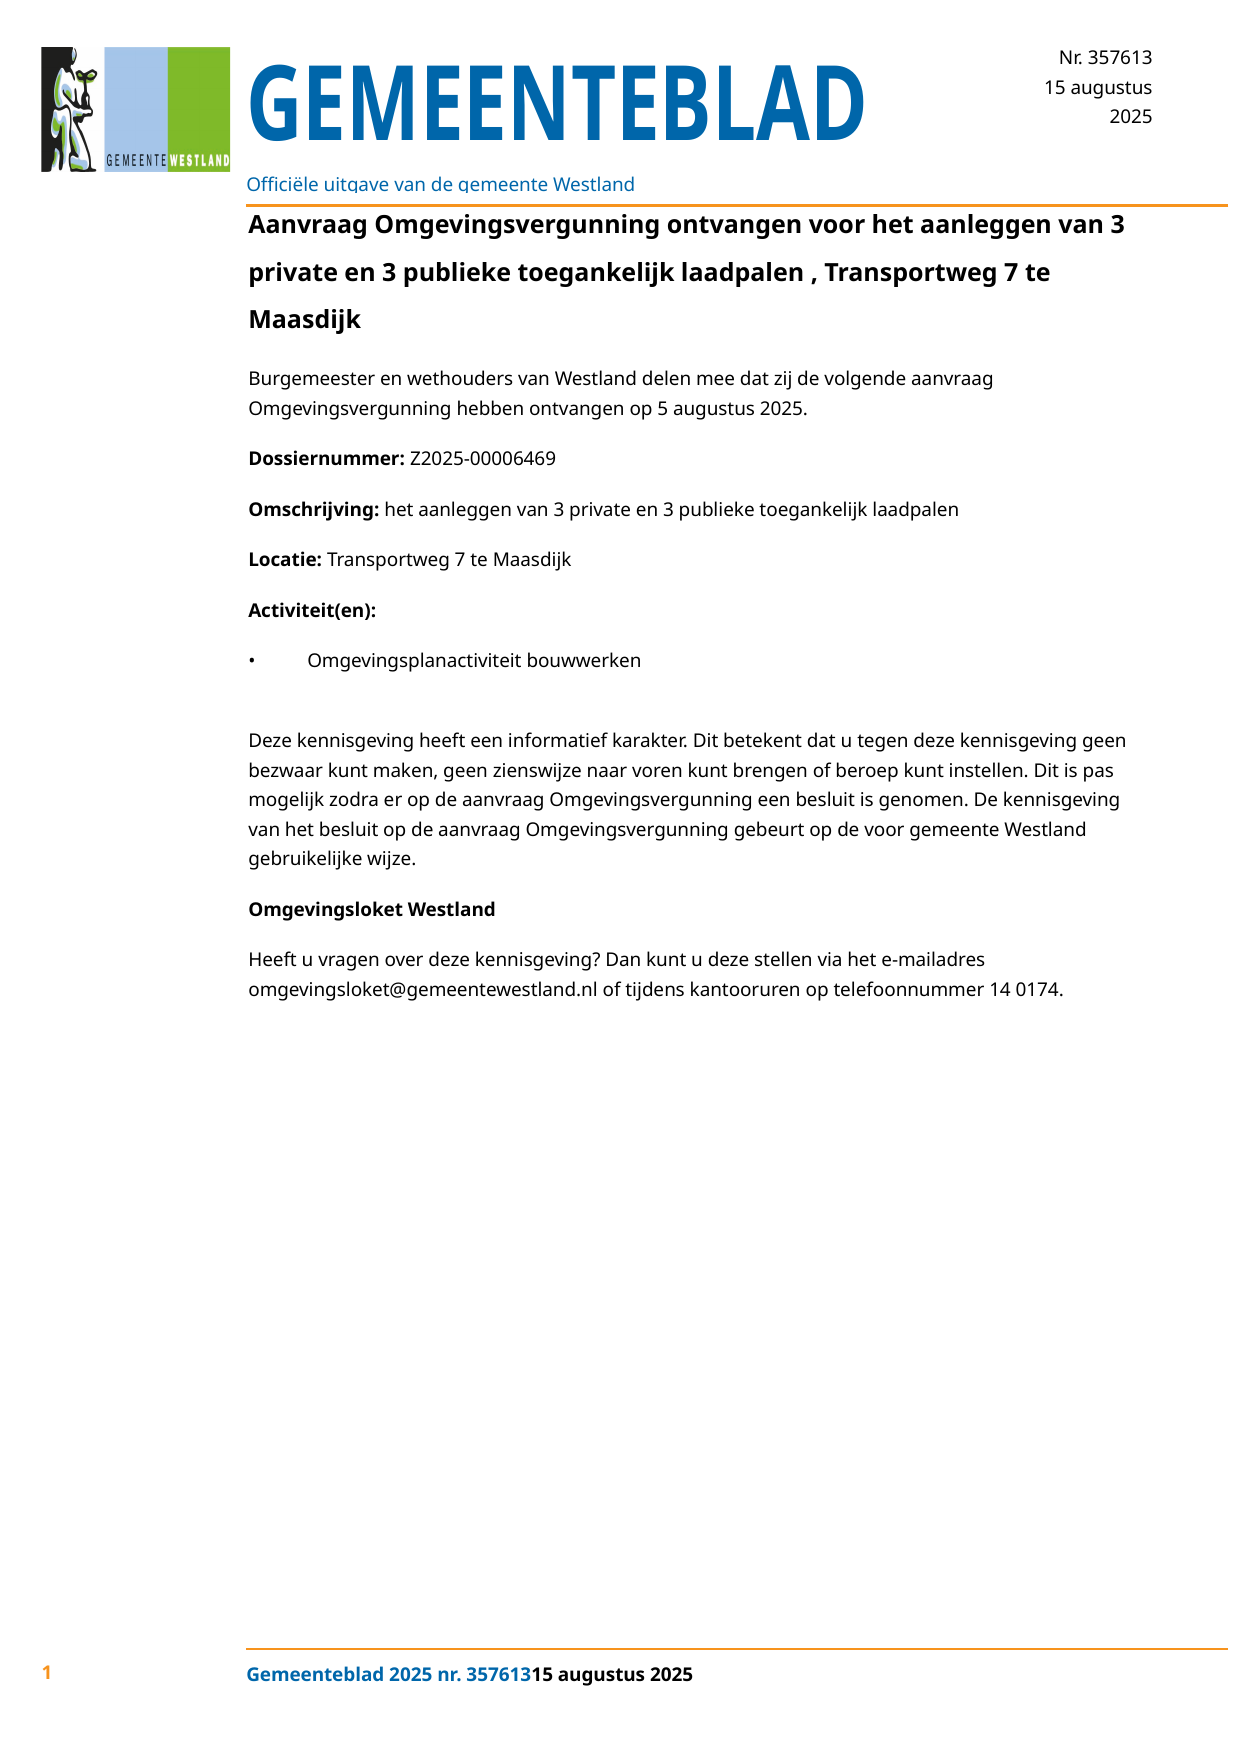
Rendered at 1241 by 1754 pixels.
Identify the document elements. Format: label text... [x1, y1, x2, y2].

text Aanvraag Omgevingsvergunning ontvangen voor het aanleggen van 3 private en 3 publieke toegankelijk laadpalen , Transportweg 7 te Maasdijk [248, 207, 1152, 336]
text Locatie: Transportweg 7 te Maasdijk [248, 546, 1152, 572]
text Dossiernummer: Z2025-00006469 [248, 446, 1152, 471]
list Omgevingsplanactiviteit bouwwerken [248, 647, 1152, 673]
text Activiteit(en): [248, 597, 1152, 622]
text Omgevingsloket Westland [248, 896, 1152, 922]
text Burgemeester en wethouders van Westland delen mee dat zij de volgende aanvraag Omgevingsvergunning hebben ontvangen op 5 augustus 2025. [248, 366, 1152, 421]
text Omschrijving: het aanleggen van 3 private en 3 publieke toegankelijk laadpalen [248, 496, 1152, 522]
text Heeft u vragen over deze kennisgeving? Dan kunt u deze stellen via het e-mailadres omgevingsloket@gemeentewestland.nl of tijdens kantooruren op telefoonnummer 14 0174. [248, 946, 1152, 1002]
text Deze kennisgeving heeft een informatief karakter. Dit betekent dat u tegen deze kennisgeving geen bezwaar kunt maken, geen zienswijze naar voren kunt brengen of beroep kunt instellen. Dit is pas mogelijk zodra er op de aanvraag Omgevingsvergunning een besluit is genomen. De kennisgeving van het besluit op de aanvraag Omgevingsvergunning gebeurt op de voor gemeente Westland gebruikelijke wijze. [248, 727, 1152, 871]
picture [41, 47, 231, 172]
